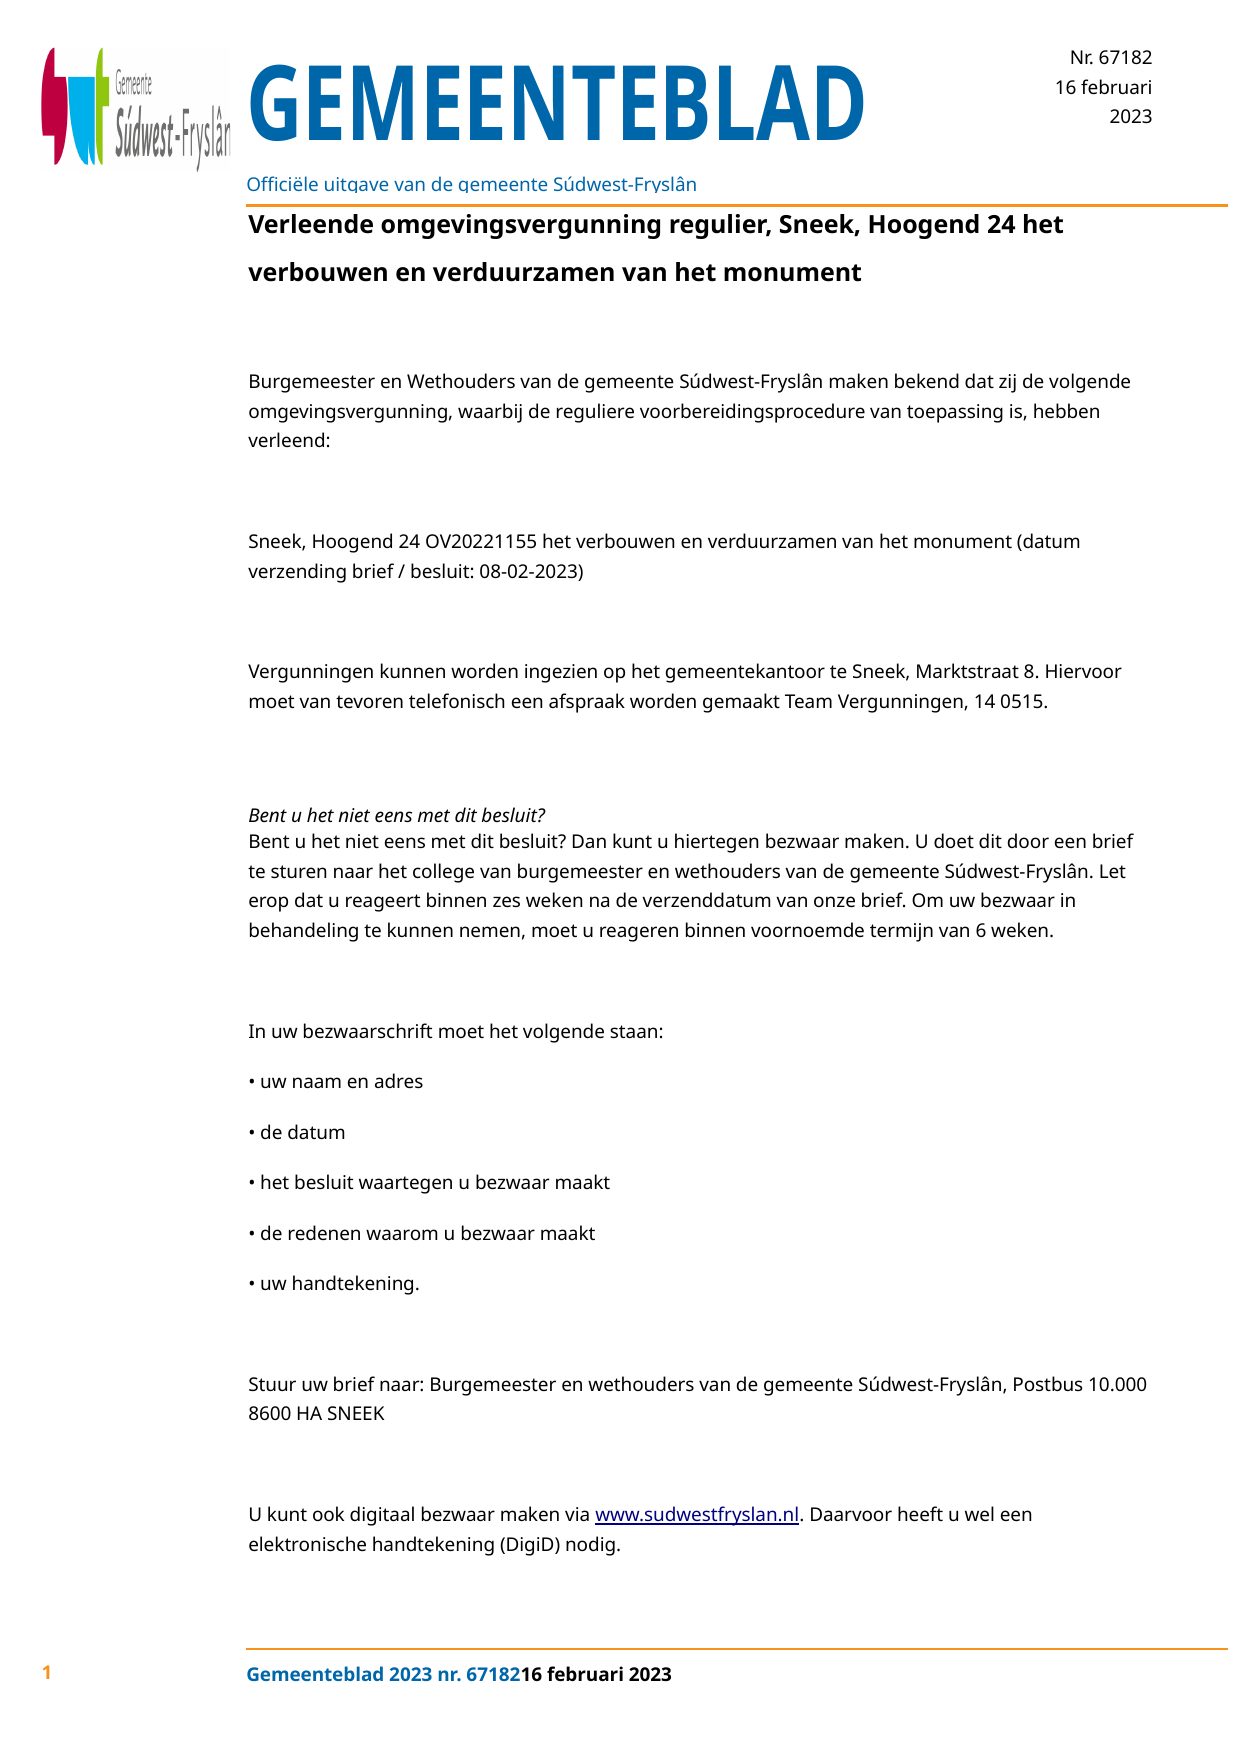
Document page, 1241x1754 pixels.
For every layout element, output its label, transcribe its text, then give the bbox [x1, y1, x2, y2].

text • de redenen waarom u bezwaar maakt [248, 1220, 1152, 1245]
text • uw naam en adres [248, 1068, 1152, 1094]
text Burgemeester en Wethouders van de gemeente Súdwest-Fryslân maken bekend dat zij de volgende omgevingsvergunning, waarbij de reguliere voorbereidingsprocedure van toepassing is, hebben verleend: [248, 368, 1152, 453]
text • het besluit waartegen u bezwaar maakt [248, 1169, 1152, 1195]
text Bent u het niet eens met dit besluit? Dan kunt u hiertegen bezwaar maken. U doet dit door een brief te sturen naar het college van burgemeester en wethouders van de gemeente Súdwest-Fryslân. Let erop dat u reageert binnen zes weken na de verzenddatum van onze brief. Om uw bezwaar in behandeling te kunnen nemen, moet u reageren binnen voornoemde termijn van 6 weken. [248, 828, 1152, 943]
text U kunt ook digitaal bezwaar maken via www.sudwestfryslan.nl. Daarvoor heeft u wel een elektronische handtekening (DigiD) nodig. [248, 1501, 1152, 1557]
text In uw bezwaarschrift moet het volgende staan: [248, 1018, 1152, 1044]
text Verleende omgevingsvergunning regulier, Sneek, Hoogend 24 het verbouwen en verduurzamen van het monument [248, 207, 1152, 288]
text • uw handtekening. [248, 1270, 1152, 1296]
text Bent u het niet eens met dit besluit? [248, 803, 1152, 828]
text Vergunningen kunnen worden ingezien op het gemeentekantoor te Sneek, Marktstraat 8. Hiervoor moet van tevoren telefonisch een afspraak worden gemaakt Team Vergunningen, 14 0515. [248, 659, 1152, 714]
text Stuur uw brief naar: Burgemeester en wethouders van de gemeente Súdwest-Fryslân, Postbus 10.000 8600 HA SNEEK [248, 1371, 1152, 1426]
picture [41, 47, 231, 172]
text Sneek, Hoogend 24 OV20221155 het verbouwen en verduurzamen van het monument (datum verzending brief / besluit: 08-02-2023) [248, 528, 1152, 584]
text • de datum [248, 1119, 1152, 1144]
